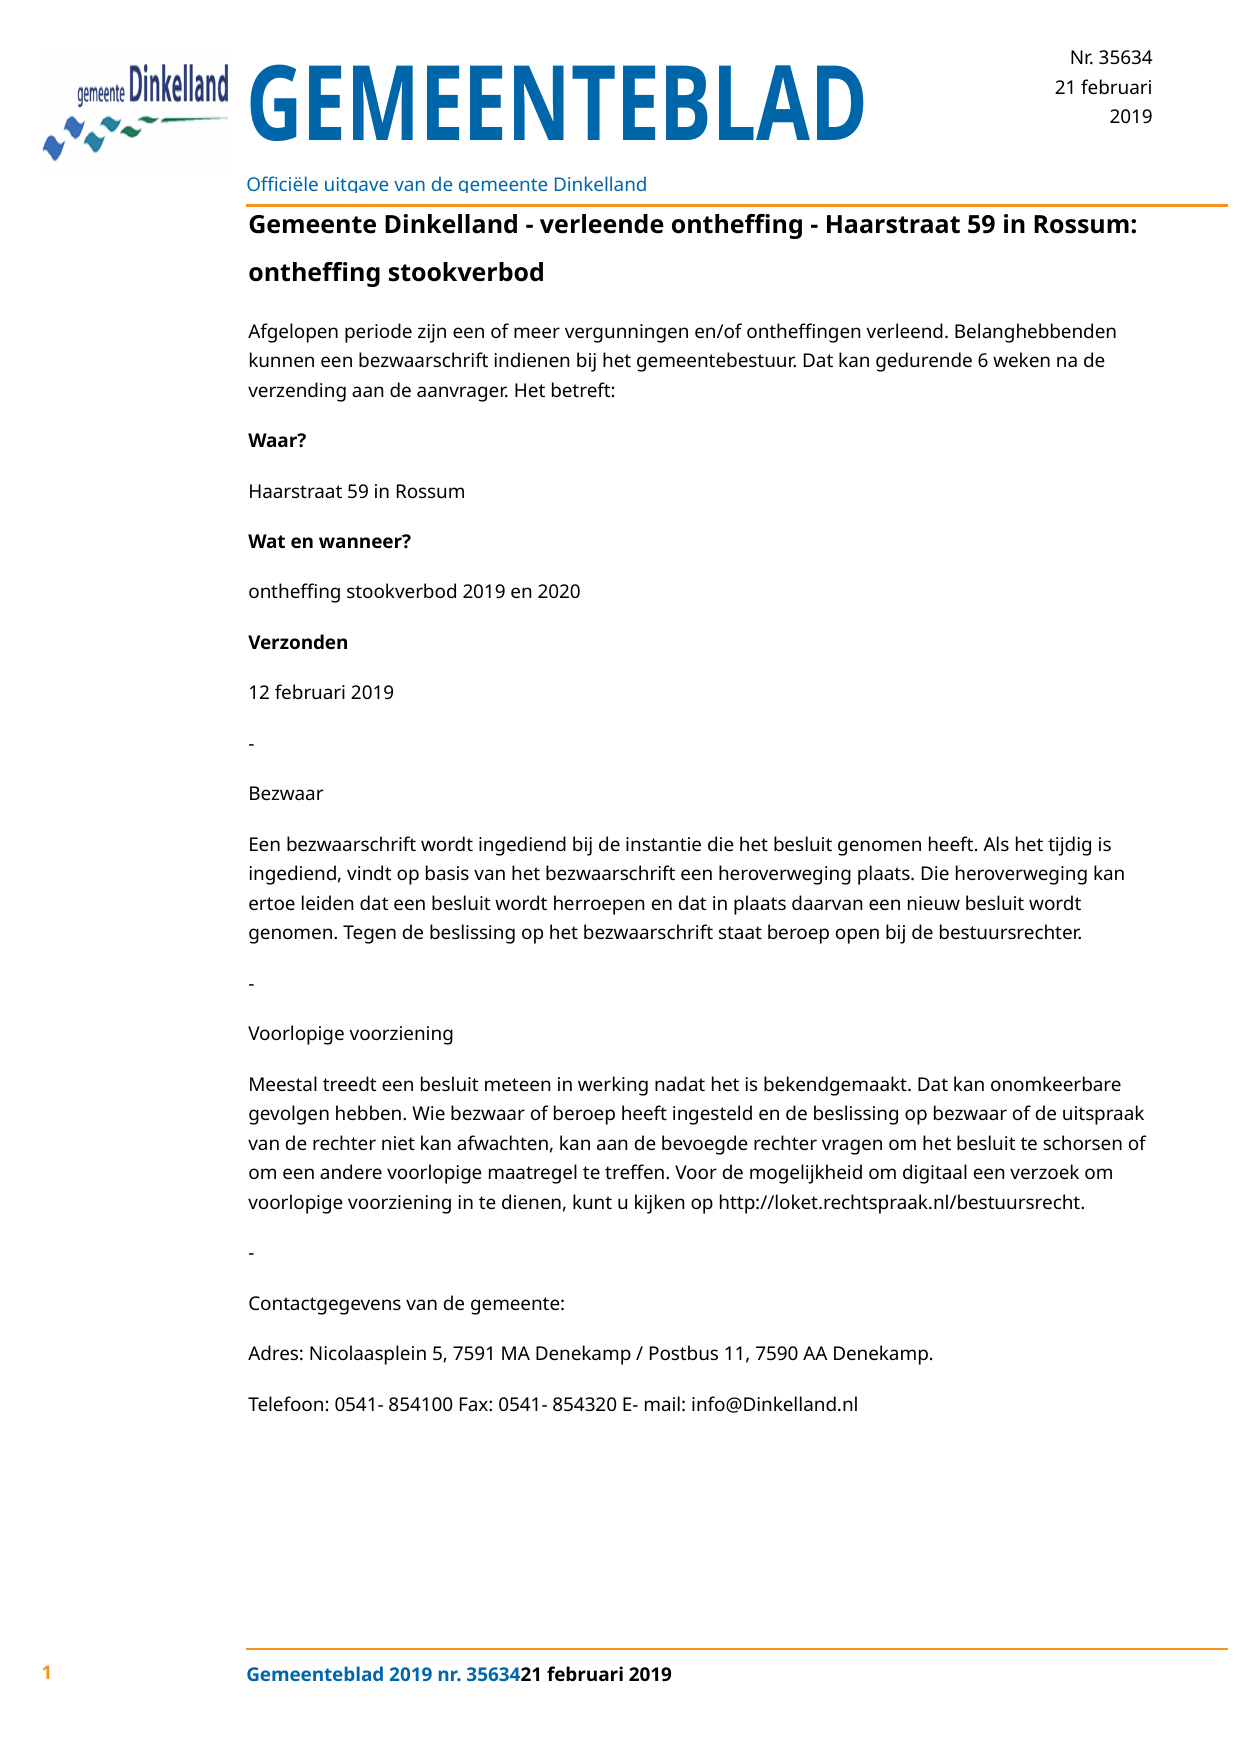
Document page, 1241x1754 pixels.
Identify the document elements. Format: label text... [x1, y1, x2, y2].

text Adres: Nicolaasplein 5, 7591 MA Denekamp / Postbus 11, 7590 AA Denekamp. [248, 1340, 1152, 1366]
picture [41, 47, 231, 172]
text - [248, 730, 1152, 756]
text Telefoon: 0541- 854100 Fax: 0541- 854320 E- mail: info@Dinkelland.nl [248, 1391, 1152, 1417]
text - [248, 970, 1152, 996]
text Gemeente Dinkelland - verleende ontheffing - Haarstraat 59 in Rossum: ontheffing stookverbod [248, 207, 1152, 288]
text ontheffing stookverbod 2019 en 2020 [248, 579, 1152, 604]
text - [248, 1239, 1152, 1265]
text Een bezwaarschrift wordt ingediend bij de instantie die het besluit genomen heeft. Als het tijdig is ingediend, vindt op basis van het bezwaarschrift een heroverweging plaats. Die heroverweging kan ertoe leiden dat een besluit wordt herroepen en dat in plaats daarvan een nieuw besluit wordt genomen. Tegen de beslissing op het bezwaarschrift staat beroep open bij de bestuursrechter. [248, 831, 1152, 945]
text Wat en wanneer? [248, 528, 1152, 554]
text 12 februari 2019 [248, 679, 1152, 705]
text Voorlopige voorziening [248, 1020, 1152, 1046]
text Bezwaar [248, 780, 1152, 806]
text Waar? [248, 427, 1152, 453]
text Verzonden [248, 629, 1152, 655]
text Meestal treedt een besluit meteen in werking nadat het is bekendgemaakt. Dat kan onomkeerbare gevolgen hebben. Wie bezwaar of beroep heeft ingesteld en de beslissing op bezwaar of de uitspraak van de rechter niet kan afwachten, kan aan de bevoegde rechter vragen om het besluit te schorsen of om een andere voorlopige maatregel te treffen. Voor de mogelijkheid om digitaal een verzoek om voorlopige voorziening in te dienen, kunt u kijken op http://loket.rechtspraak.nl/bestuursrecht. [248, 1071, 1152, 1215]
text Haarstraat 59 in Rossum [248, 478, 1152, 504]
text Afgelopen periode zijn een of meer vergunningen en/of ontheffingen verleend. Belanghebbenden kunnen een bezwaarschrift indienen bij het gemeentebestuur. Dat kan gedurende 6 weken na de verzending aan de aanvrager. Het betreft: [248, 318, 1152, 403]
text Contactgegevens van de gemeente: [248, 1290, 1152, 1316]
